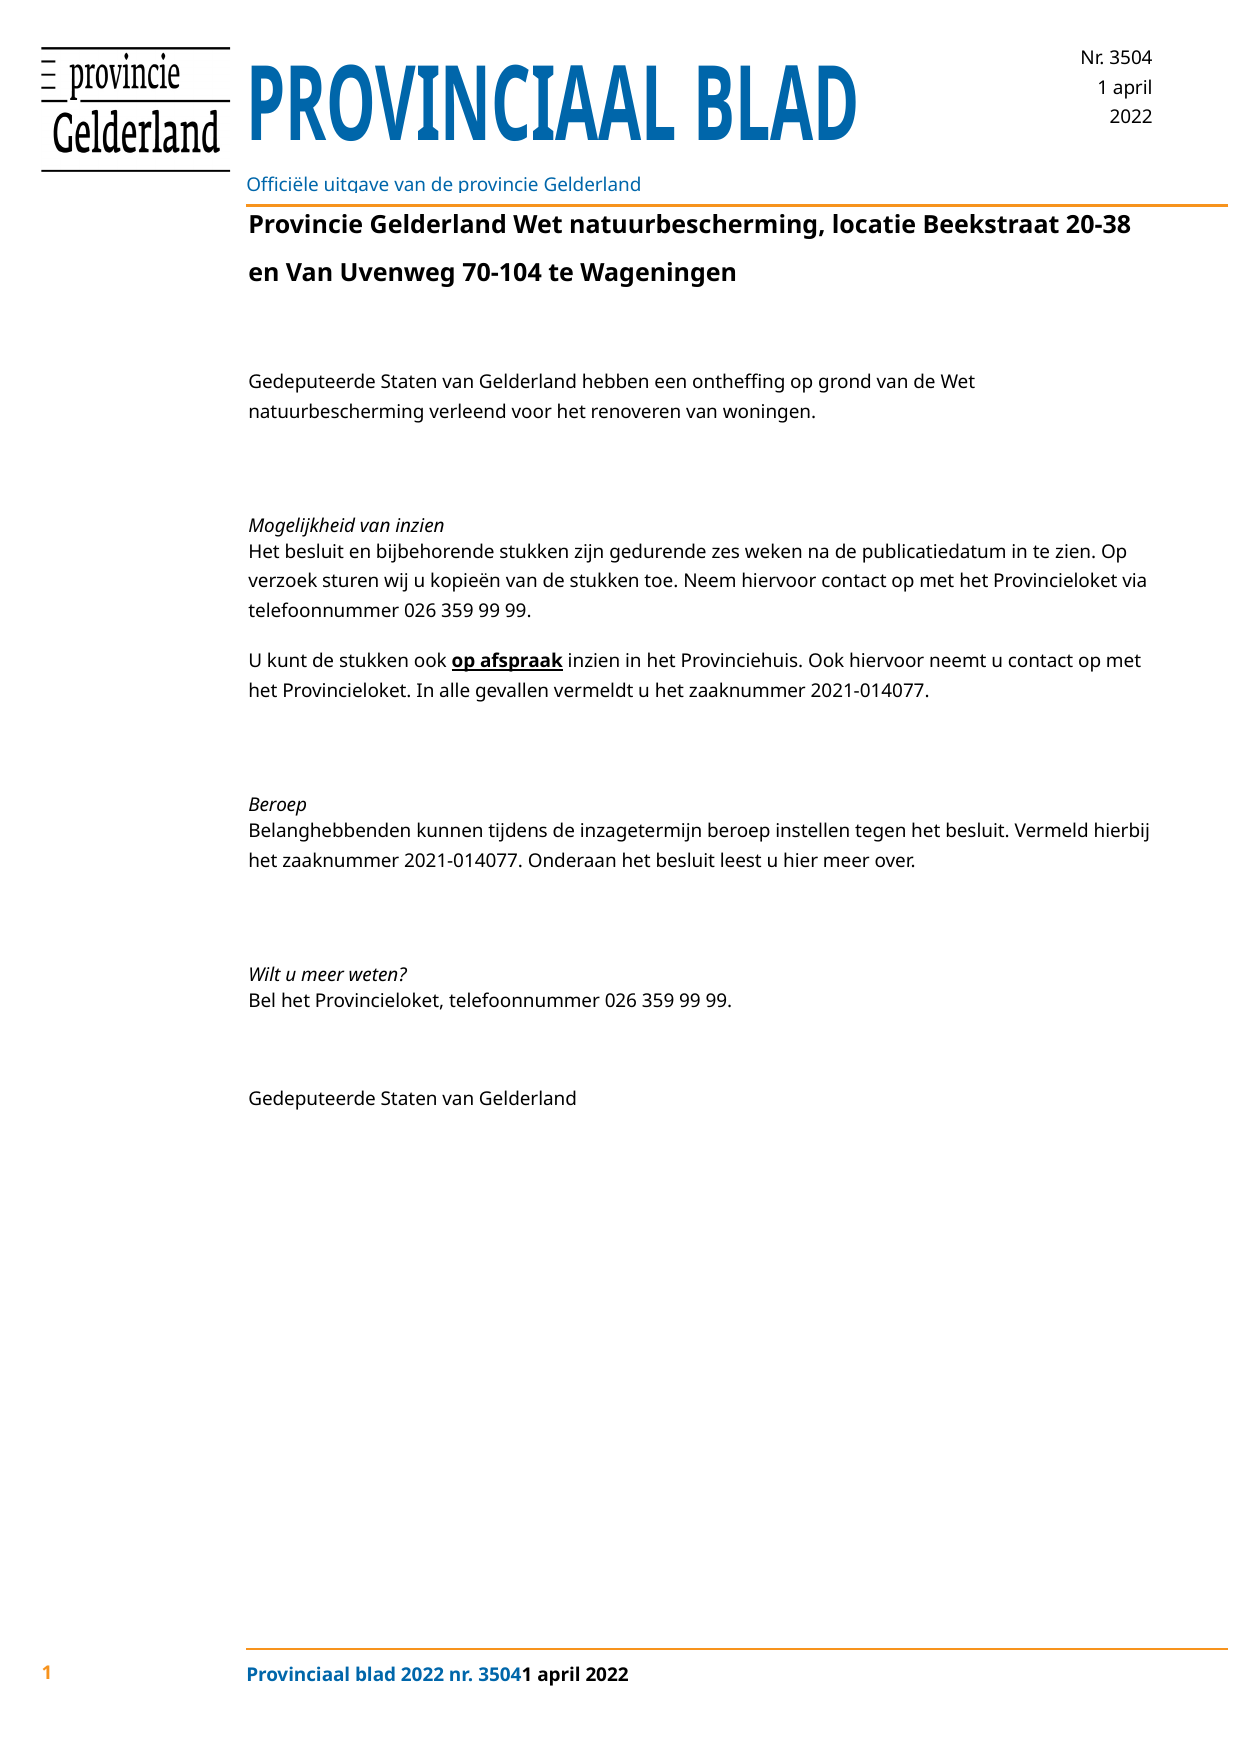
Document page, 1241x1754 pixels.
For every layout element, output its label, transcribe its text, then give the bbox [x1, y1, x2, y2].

text Belanghebbenden kunnen tijdens de inzagetermijn beroep instellen tegen het besluit. Vermeld hierbij het zaaknummer 2021-014077. Onderaan het besluit leest u hier meer over. [248, 817, 1152, 873]
picture [41, 47, 231, 172]
text Mogelijkheid van inzien [248, 512, 1152, 538]
text Het besluit en bijbehorende stukken zijn gedurende zes weken na de publicatiedatum in te zien. Op verzoek sturen wij u kopieën van de stukken toe. Neem hiervoor contact op met het Provincieloket via telefoonnummer 026 359 99 99. [248, 538, 1152, 623]
text Wilt u meer weten? [248, 961, 1152, 987]
text Beroep [248, 792, 1152, 817]
text Provincie Gelderland Wet natuurbescherming, locatie Beekstraat 20-38 en Van Uvenweg 70-104 te Wageningen [248, 207, 1152, 288]
text Bel het Provincieloket, telefoonnummer 026 359 99 99. [248, 987, 1152, 1013]
text Gedeputeerde Staten van Gelderland [248, 1085, 1152, 1111]
text U kunt de stukken ook op afspraak inzien in het Provinciehuis. Ook hiervoor neemt u contact op met het Provincieloket. In alle gevallen vermeldt u het zaaknummer 2021-014077. [248, 648, 1152, 703]
text Gedeputeerde Staten van Gelderland hebben een ontheffing op grond van de Wet natuurbescherming verleend voor het renoveren van woningen. [248, 368, 1152, 424]
